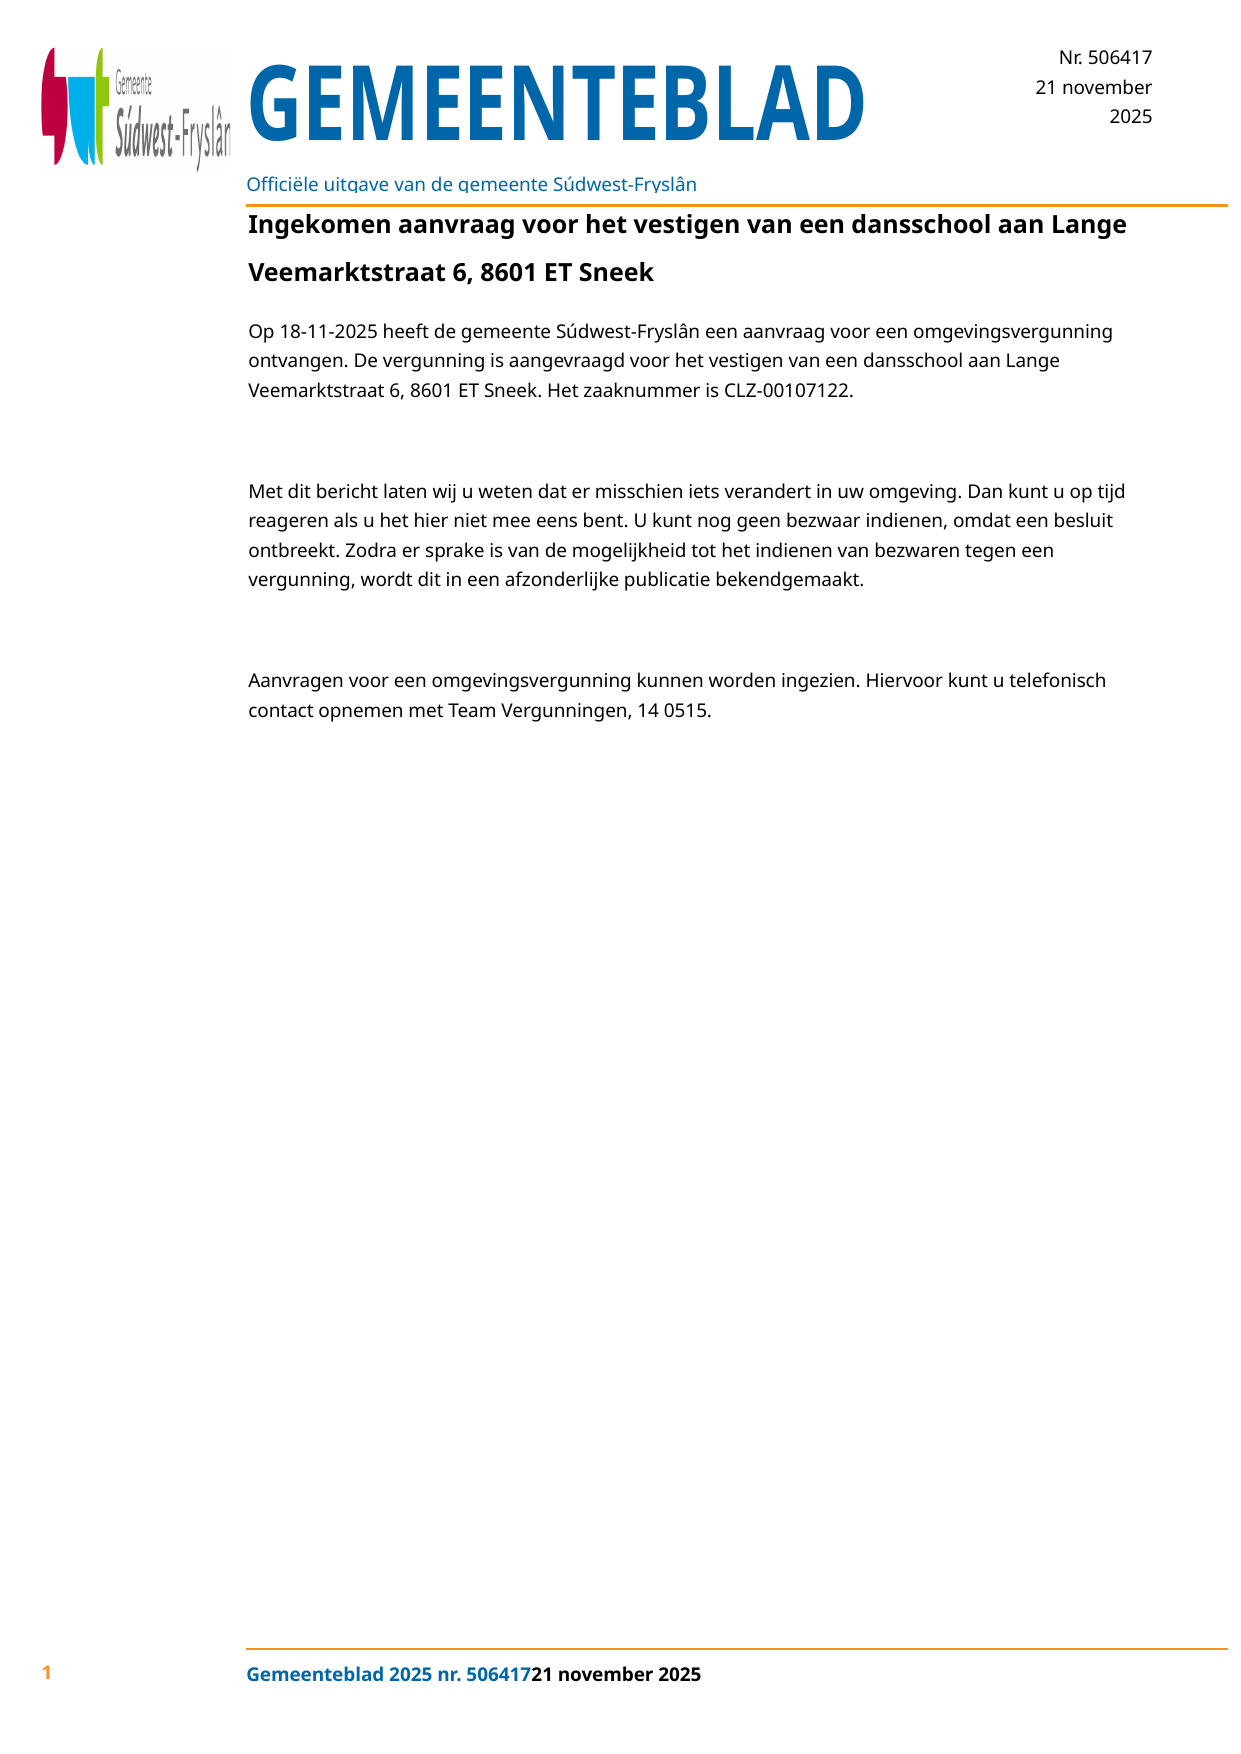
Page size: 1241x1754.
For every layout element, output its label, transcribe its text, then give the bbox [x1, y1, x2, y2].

text Ingekomen aanvraag voor het vestigen van een dansschool aan Lange Veemarktstraat 6, 8601 ET Sneek [248, 207, 1152, 288]
text Met dit bericht laten wij u weten dat er misschien iets verandert in uw omgeving. Dan kunt u op tijd reageren als u het hier niet mee eens bent. U kunt nog geen bezwaar indienen, omdat een besluit ontbreekt. Zodra er sprake is van de mogelijkheid tot het indienen van bezwaren tegen een vergunning, wordt dit in een afzonderlijke publicatie bekendgemaakt. [248, 478, 1152, 592]
text Aanvragen voor een omgevingsvergunning kunnen worden ingezien. Hiervoor kunt u telefonisch contact opnemen met Team Vergunningen, 14 0515. [248, 667, 1152, 723]
picture [41, 47, 231, 172]
text Op 18-11-2025 heeft de gemeente Súdwest-Fryslân een aanvraag voor een omgevingsvergunning ontvangen. De vergunning is aangevraagd voor het vestigen van een dansschool aan Lange Veemarktstraat 6, 8601 ET Sneek. Het zaaknummer is CLZ-00107122. [248, 318, 1152, 403]
